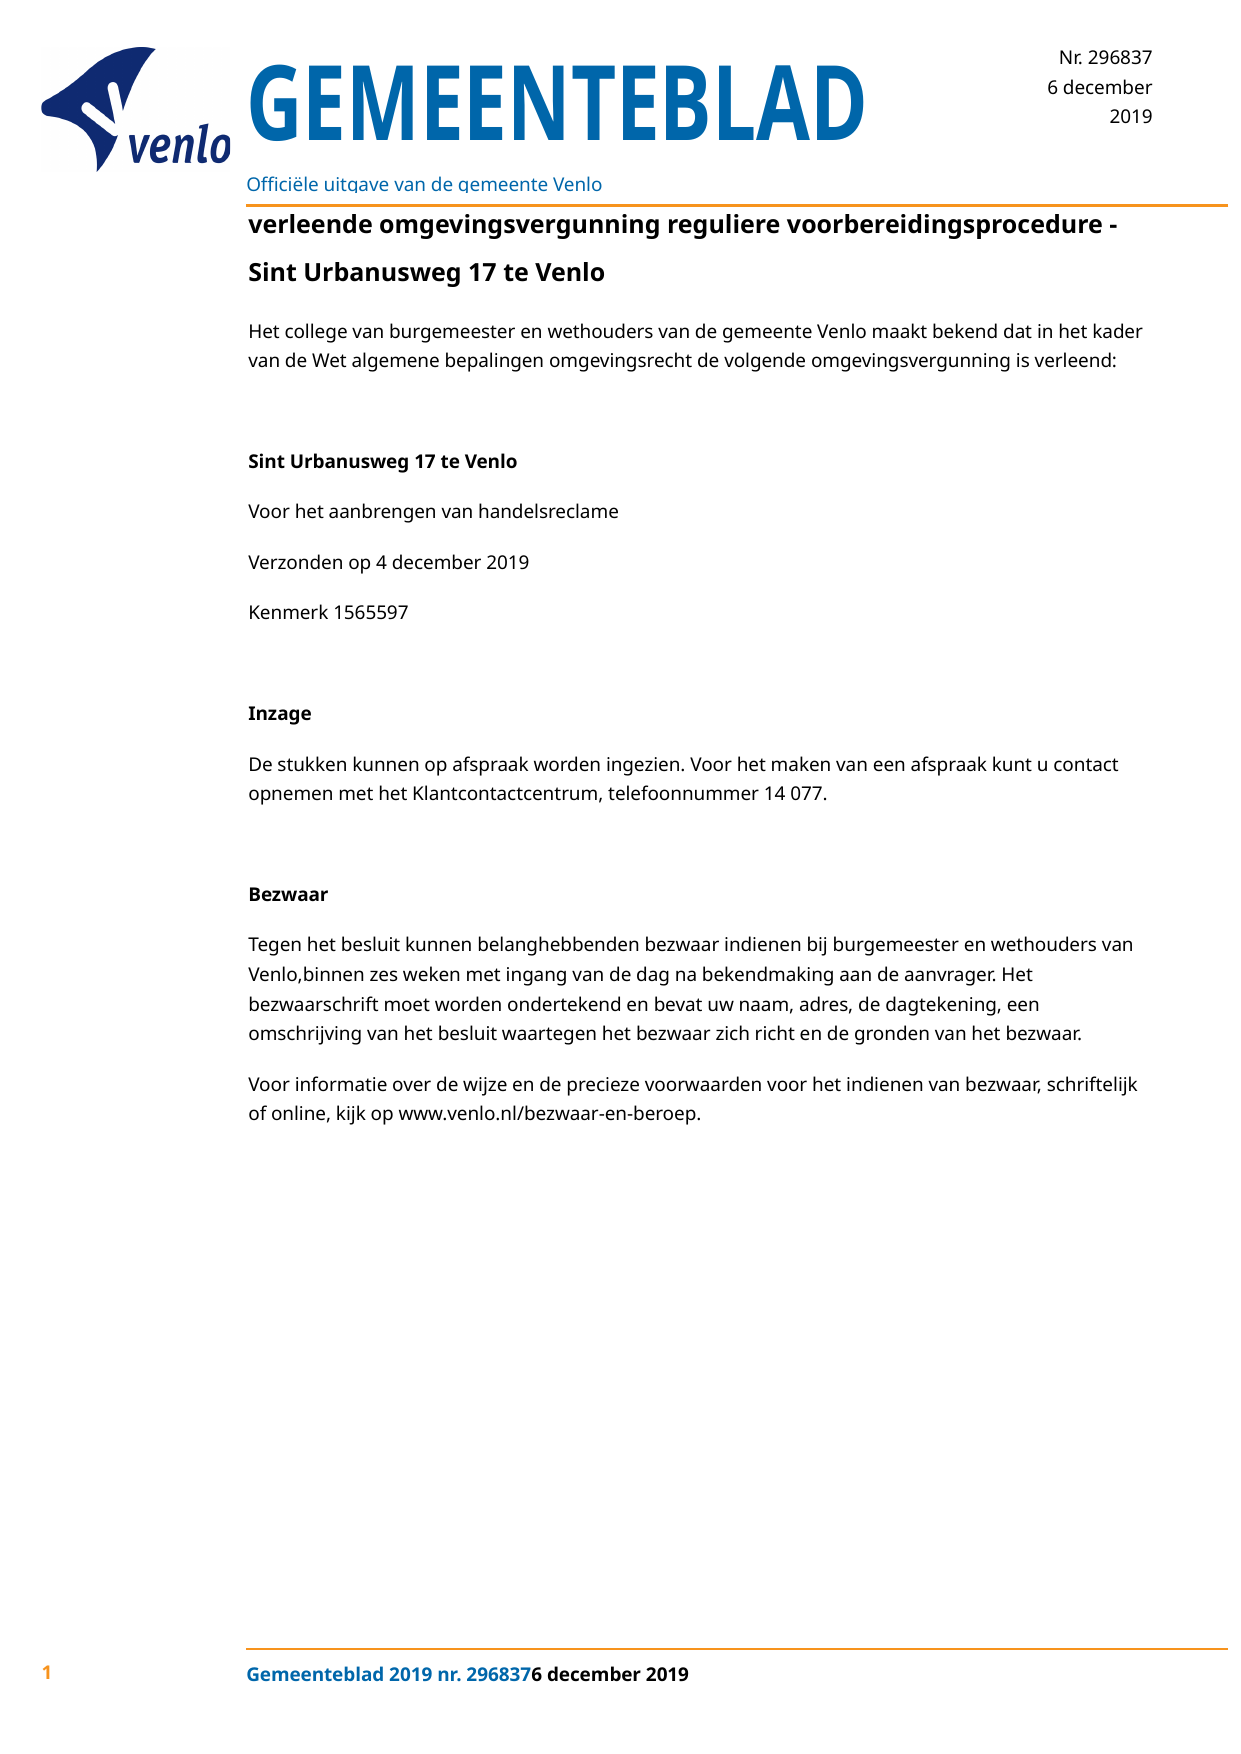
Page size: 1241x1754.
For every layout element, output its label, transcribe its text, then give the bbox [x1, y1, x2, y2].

text Kenmerk 1565597 [248, 599, 1152, 625]
text Voor het aanbrengen van handelsreclame [248, 499, 1152, 524]
text Tegen het besluit kunnen belanghebbenden bezwaar indienen bij burgemeester en wethouders van Venlo,binnen zes weken met ingang van de dag na bekendmaking aan de aanvrager. Het bezwaarschrift moet worden ondertekend en bevat uw naam, adres, de dagtekening, een omschrijving van het besluit waartegen het bezwaar zich richt en de gronden van het bezwaar. [248, 932, 1152, 1046]
picture [41, 47, 231, 172]
text verleende omgevingsvergunning reguliere voorbereidingsprocedure - Sint Urbanusweg 17 te Venlo [248, 207, 1152, 288]
text Sint Urbanusweg 17 te Venlo [248, 448, 1152, 474]
text Verzonden op 4 december 2019 [248, 549, 1152, 575]
text De stukken kunnen op afspraak worden ingezien. Voor het maken van een afspraak kunt u contact opnemen met het Klantcontactcentrum, telefoonnummer 14 077. [248, 751, 1152, 806]
text Inzage [248, 700, 1152, 726]
text Voor informatie over de wijze en de precieze voorwaarden voor het indienen van bezwaar, schriftelijk of online, kijk op www.venlo.nl/bezwaar-en-beroep. [248, 1071, 1152, 1126]
text Het college van burgemeester en wethouders van de gemeente Venlo maakt bekend dat in het kader van de Wet algemene bepalingen omgevingsrecht de volgende omgevingsvergunning is verleend: [248, 318, 1152, 373]
text Bezwaar [248, 881, 1152, 907]
